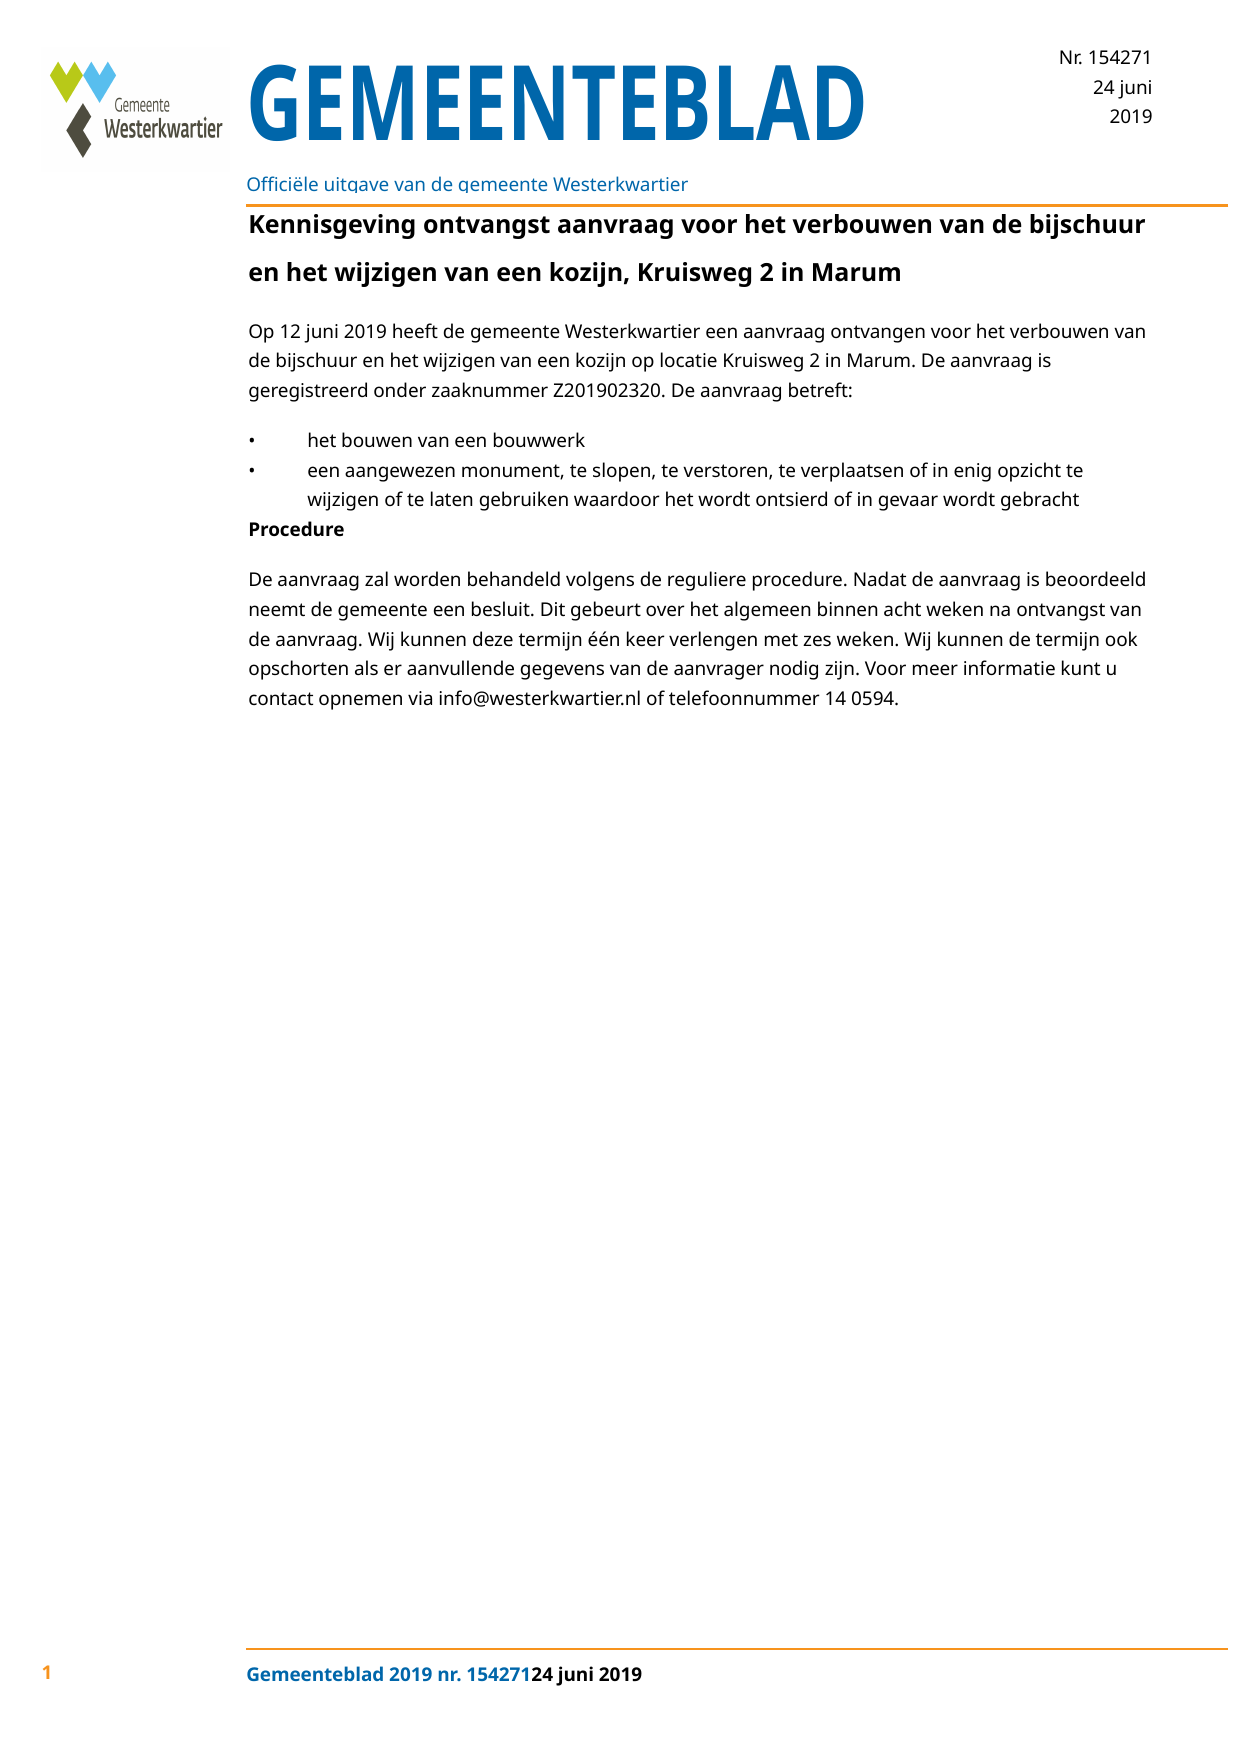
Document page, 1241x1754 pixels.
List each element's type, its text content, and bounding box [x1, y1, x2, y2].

text Kennisgeving ontvangst aanvraag voor het verbouwen van de bijschuur en het wijzigen van een kozijn, Kruisweg 2 in Marum [248, 207, 1152, 288]
list het bouwen van een bouwwerk [248, 427, 1152, 453]
list een aangewezen monument, te slopen, te verstoren, te verplaatsen of in enig opzicht te wijzigen of te laten gebruiken waardoor het wordt ontsierd of in gevaar wordt gebracht [248, 457, 1152, 512]
text Procedure [248, 516, 1152, 542]
text De aanvraag zal worden behandeld volgens de reguliere procedure. Nadat de aanvraag is beoordeeld neemt de gemeente een besluit. Dit gebeurt over het algemeen binnen acht weken na ontvangst van de aanvraag. Wij kunnen deze termijn één keer verlengen met zes weken. Wij kunnen de termijn ook opschorten als er aanvullende gegevens van de aanvrager nodig zijn. Voor meer informatie kunt u contact opnemen via info@westerkwartier.nl of telefoonnummer 14 0594. [248, 567, 1152, 711]
picture [41, 47, 231, 172]
text Op 12 juni 2019 heeft de gemeente Westerkwartier een aanvraag ontvangen voor het verbouwen van de bijschuur en het wijzigen van een kozijn op locatie Kruisweg 2 in Marum. De aanvraag is geregistreerd onder zaaknummer Z201902320. De aanvraag betreft: [248, 318, 1152, 403]
